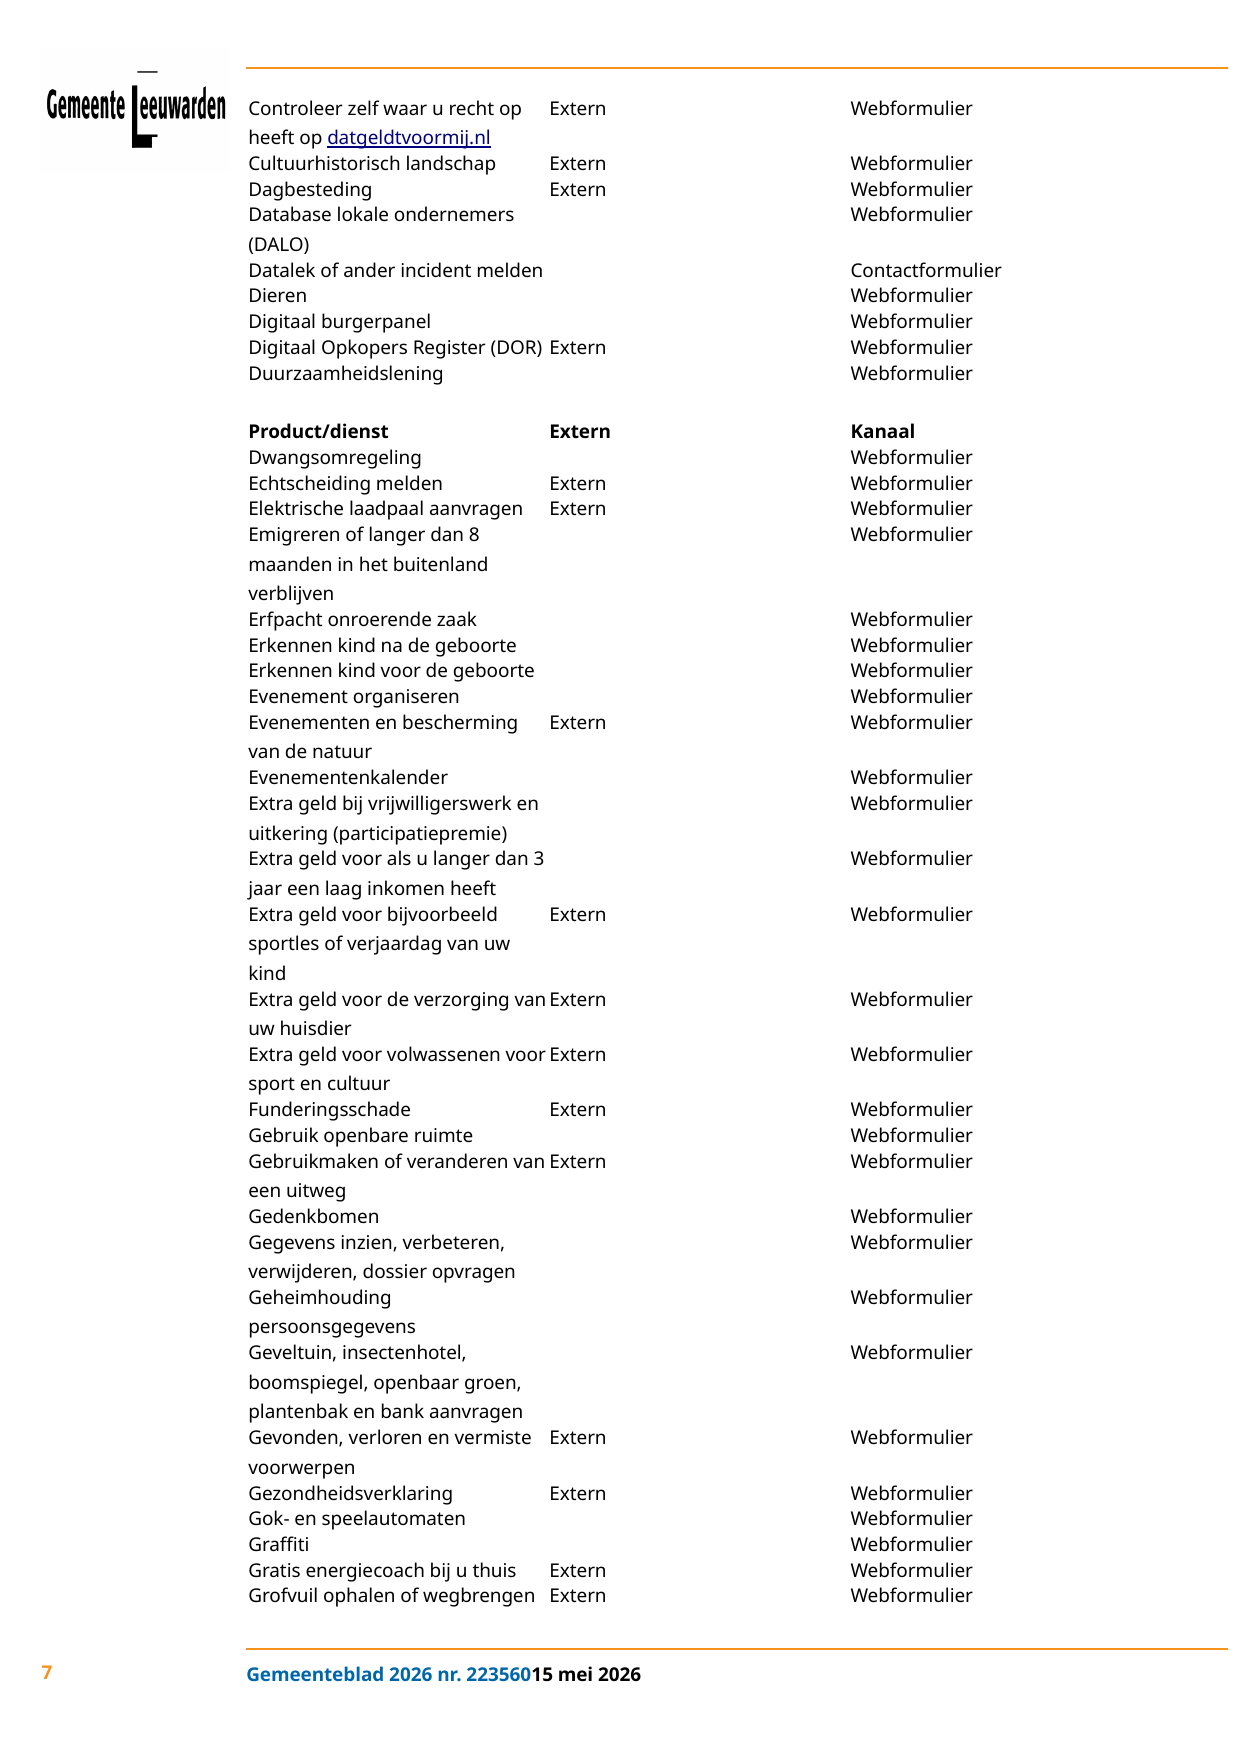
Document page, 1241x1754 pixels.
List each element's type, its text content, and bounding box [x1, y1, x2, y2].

table_cell [549, 684, 850, 709]
table_cell [549, 308, 850, 334]
table_cell Evenementen en bescherming van de natuur [248, 709, 549, 764]
table_cell Extra geld voor de verzorging van uw huisdier [248, 986, 549, 1041]
table_cell [549, 444, 850, 470]
table_cell [549, 1340, 850, 1424]
table_cell [549, 521, 850, 606]
table_cell Webformulier [850, 444, 1152, 470]
table_cell Evenementenkalender [248, 765, 549, 790]
table_cell Webformulier [850, 1229, 1152, 1284]
table_cell Geveltuin, insectenhotel, boomspiegel, openbaar groen, plantenbak en bank aanvragen [248, 1340, 549, 1424]
table_cell Extra geld bij vrijwilligerswerk en uitkering (participatiepremie) [248, 790, 549, 846]
table_cell [549, 1203, 850, 1229]
table_cell Geheimhouding persoonsgegevens [248, 1284, 549, 1339]
table_cell [549, 606, 850, 632]
table_cell Extern [549, 1583, 850, 1608]
table_cell Webformulier [850, 1284, 1152, 1339]
table_cell Gratis energiecoach bij u thuis [248, 1557, 549, 1583]
table_cell Extra geld voor volwassenen voor sport en cultuur [248, 1041, 549, 1096]
table_cell Extern [549, 901, 850, 986]
table_cell Webformulier [850, 658, 1152, 683]
table_cell Extern [549, 709, 850, 764]
table_cell [549, 1284, 850, 1339]
table_cell [549, 1505, 850, 1531]
table_cell Gevonden, verloren en vermiste voorwerpen [248, 1424, 549, 1480]
table_cell Webformulier [850, 1041, 1152, 1096]
table_cell Dagbesteding [248, 176, 549, 202]
table_cell Gebruik openbare ruimte [248, 1122, 549, 1148]
table_cell Extern [549, 1480, 850, 1505]
table_cell Extern [549, 95, 850, 150]
table_cell Funderingsschade [248, 1096, 549, 1122]
table_cell Extern [549, 1041, 850, 1096]
table_cell Gedenkbomen [248, 1203, 549, 1229]
table_cell Datalek of ander incident melden [248, 257, 549, 283]
table_cell Webformulier [850, 496, 1152, 521]
table_cell [549, 1531, 850, 1557]
table_cell Webformulier [850, 150, 1152, 176]
table_cell Extern [549, 176, 850, 202]
table_cell Digitaal burgerpanel [248, 308, 549, 334]
table_cell Gebruikmaken of veranderen van een uitweg [248, 1148, 549, 1203]
table_cell Extra geld voor bijvoorbeeld sportles of verjaardag van uw kind [248, 901, 549, 986]
table_cell Elektrische laadpaal aanvragen [248, 496, 549, 521]
table_cell Erkennen kind na de geboorte [248, 632, 549, 658]
table_cell Extern [549, 1557, 850, 1583]
table_cell Webformulier [850, 1424, 1152, 1480]
table_cell Webformulier [850, 1531, 1152, 1557]
table_cell Webformulier [850, 1122, 1152, 1148]
table_cell Extra geld voor als u langer dan 3 jaar een laag inkomen heeft [248, 846, 549, 901]
table_cell Webformulier [850, 986, 1152, 1041]
table_cell [549, 283, 850, 308]
table_cell Controleer zelf waar u recht op heeft op datgeldtvoormij.nl [248, 95, 549, 150]
table_cell Emigreren of langer dan 8 maanden in het buitenland verblijven [248, 521, 549, 606]
table_cell Extern [549, 470, 850, 496]
table_cell Evenement organiseren [248, 684, 549, 709]
table_cell Webformulier [850, 308, 1152, 334]
table_header Kanaal [850, 419, 1152, 444]
table_cell Grofvuil ophalen of wegbrengen [248, 1583, 549, 1608]
table_cell Extern [549, 496, 850, 521]
table_cell Extern [549, 150, 850, 176]
table_cell Webformulier [850, 470, 1152, 496]
table_cell Webformulier [850, 684, 1152, 709]
table_cell Cultuurhistorisch landschap [248, 150, 549, 176]
table_cell Erfpacht onroerende zaak [248, 606, 549, 632]
table_cell Webformulier [850, 1480, 1152, 1505]
table_cell Graffiti [248, 1531, 549, 1557]
table_cell Webformulier [850, 360, 1152, 386]
table_cell [549, 1122, 850, 1148]
table_cell Webformulier [850, 1096, 1152, 1122]
table_cell Gegevens inzien, verbeteren, verwijderen, dossier opvragen [248, 1229, 549, 1284]
table_cell Extern [549, 986, 850, 1041]
table_cell [549, 360, 850, 386]
table_cell Webformulier [850, 790, 1152, 846]
table_cell Webformulier [850, 176, 1152, 202]
table_cell Webformulier [850, 846, 1152, 901]
table_cell Erkennen kind voor de geboorte [248, 658, 549, 683]
table_cell Contactformulier [850, 257, 1152, 283]
table_cell Webformulier [850, 1583, 1152, 1608]
table_cell Webformulier [850, 1203, 1152, 1229]
table_cell [549, 846, 850, 901]
table_cell Webformulier [850, 202, 1152, 257]
table_cell Webformulier [850, 1505, 1152, 1531]
picture [41, 47, 231, 172]
table_cell [549, 658, 850, 683]
table_cell [549, 790, 850, 846]
table_cell Digitaal Opkopers Register (DOR) [248, 334, 549, 360]
table_cell Webformulier [850, 606, 1152, 632]
table_cell Webformulier [850, 283, 1152, 308]
table_cell Webformulier [850, 95, 1152, 150]
table_cell Extern [549, 1424, 850, 1480]
table_cell [549, 765, 850, 790]
table_cell Webformulier [850, 765, 1152, 790]
table_cell Webformulier [850, 901, 1152, 986]
table_header Product/dienst [248, 419, 549, 444]
table_cell Webformulier [850, 1148, 1152, 1203]
table_cell Extern [549, 334, 850, 360]
table_cell Echtscheiding melden [248, 470, 549, 496]
table_cell [549, 1229, 850, 1284]
table_cell Webformulier [850, 709, 1152, 764]
table_cell Webformulier [850, 521, 1152, 606]
table_cell [549, 202, 850, 257]
table_cell Dieren [248, 283, 549, 308]
table_cell Dwangsomregeling [248, 444, 549, 470]
table_cell Extern [549, 1096, 850, 1122]
table_cell Database lokale ondernemers (DALO) [248, 202, 549, 257]
table_cell Gezondheidsverklaring [248, 1480, 549, 1505]
table_cell Duurzaamheidslening [248, 360, 549, 386]
table_cell [549, 257, 850, 283]
table_cell Webformulier [850, 1557, 1152, 1583]
table_header Extern [549, 419, 850, 444]
table_cell Extern [549, 1148, 850, 1203]
table_cell Webformulier [850, 1340, 1152, 1424]
table_cell [549, 632, 850, 658]
table_cell Gok- en speelautomaten [248, 1505, 549, 1531]
table_cell Webformulier [850, 632, 1152, 658]
table_cell Webformulier [850, 334, 1152, 360]
